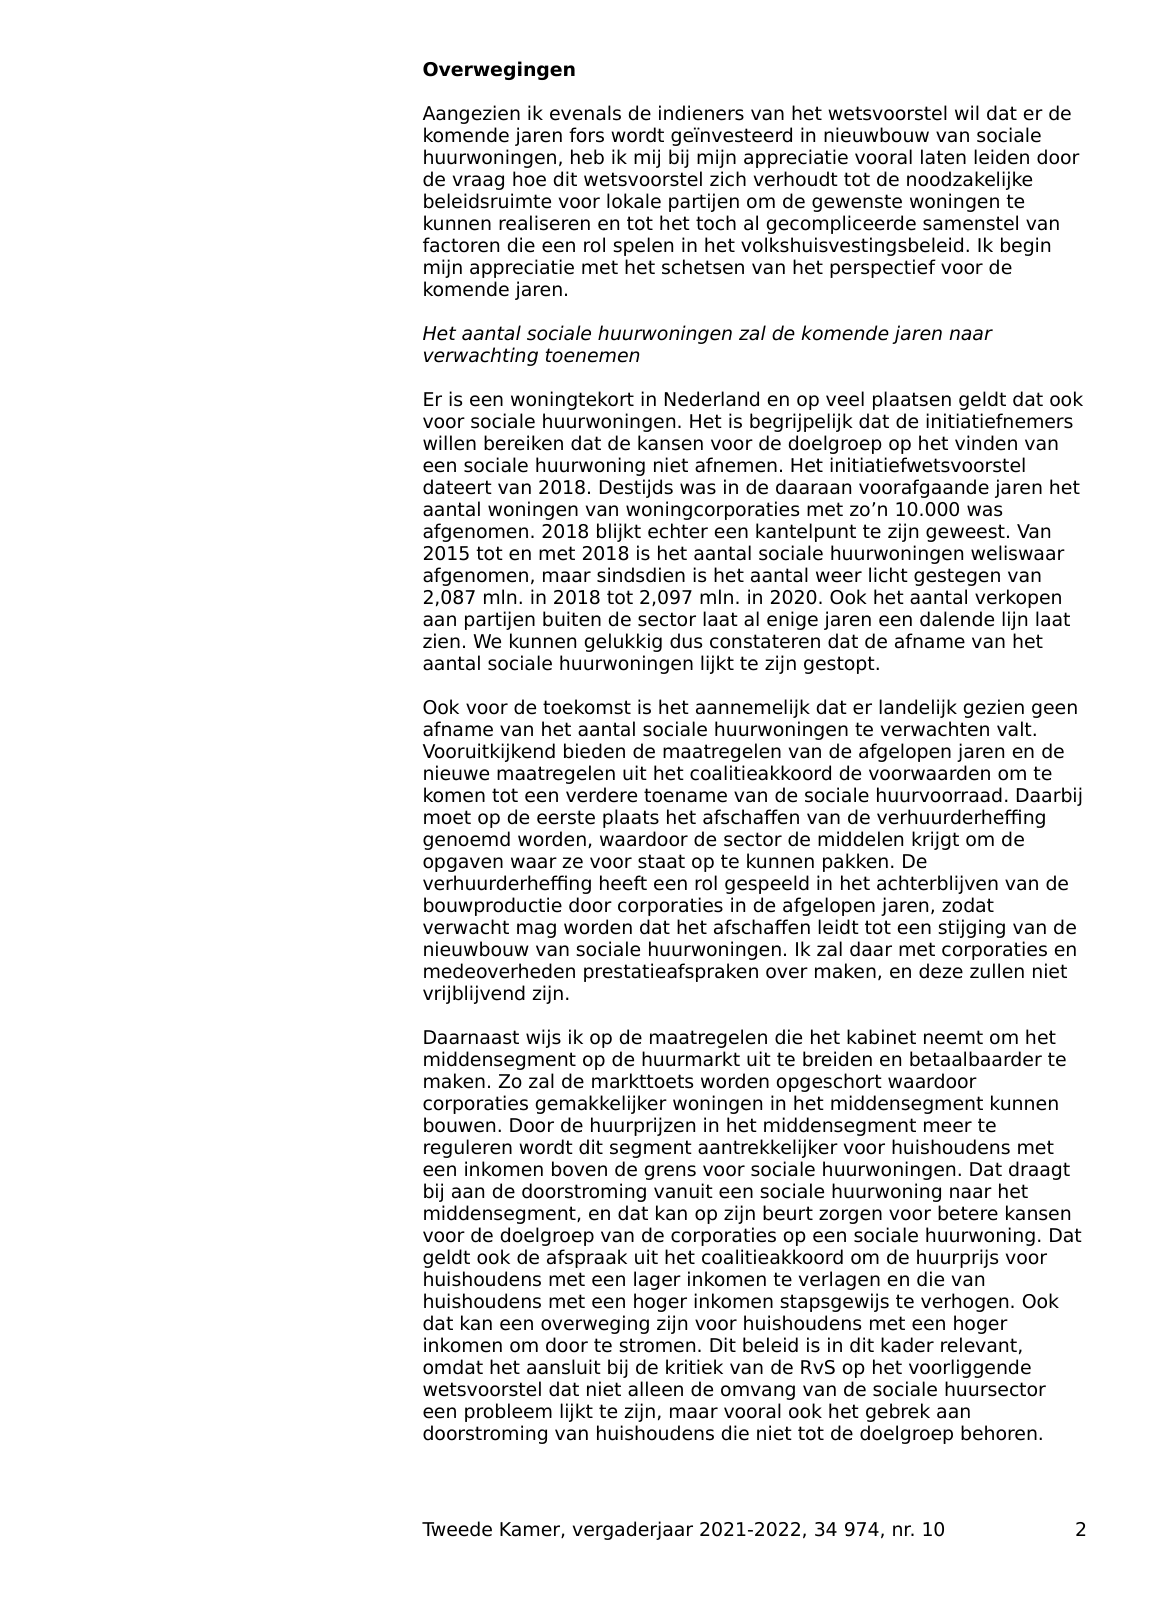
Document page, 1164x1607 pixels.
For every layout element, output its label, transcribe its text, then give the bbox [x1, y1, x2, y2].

text Er is een woningtekort in Nederland en op veel plaatsen geldt dat ook voor sociale huurwoningen. Het is begrijpelijk dat de initiatiefnemers willen bereiken dat de kansen voor de doelgroep op het vinden van een sociale huurwoning niet afnemen. Het initiatiefwetsvoorstel dateert van 2018. Destijds was in de daaraan voorafgaande jaren het aantal woningen van woningcorporaties met zo’n 10.000 was afgenomen. 2018 blijkt echter een kantelpunt te zijn geweest. Van 2015 tot en met 2018 is het aantal sociale huurwoningen weliswaar afgenomen, maar sindsdien is het aantal weer licht gestegen van 2,087 mln. in 2018 tot 2,097 mln. in 2020. Ook het aantal verkopen aan partijen buiten de sector laat al enige jaren een dalende lijn laat zien. We kunnen gelukkig dus constateren dat de afname van het aantal sociale huurwoningen lijkt te zijn gestopt. [422, 389, 1087, 675]
subtitle Overwegingen [422, 59, 1087, 81]
text Ook voor de toekomst is het aannemelijk dat er landelijk gezien geen afname van het aantal sociale huurwoningen te verwachten valt. Vooruitkijkend bieden de maatregelen van de afgelopen jaren en de nieuwe maatregelen uit het coalitieakkoord de voorwaarden om te komen tot een verdere toename van de sociale huurvoorraad. Daarbij moet op de eerste plaats het afschaffen van de verhuurderheffing genoemd worden, waardoor de sector de middelen krijgt om de opgaven waar ze voor staat op te kunnen pakken. De verhuurderheffing heeft een rol gespeeld in het achterblijven van de bouwproductie door corporaties in de afgelopen jaren, zodat verwacht mag worden dat het afschaffen leidt tot een stijging van de nieuwbouw van sociale huurwoningen. Ik zal daar met corporaties en medeoverheden prestatieafspraken over maken, en deze zullen niet vrijblijvend zijn. [422, 697, 1087, 1005]
text Aangezien ik evenals de indieners van het wetsvoorstel wil dat er de komende jaren fors wordt geïnvesteerd in nieuwbouw van sociale huurwoningen, heb ik mij bij mijn appreciatie vooral laten leiden door de vraag hoe dit wetsvoorstel zich verhoudt tot de noodzakelijke beleidsruimte voor lokale partijen om de gewenste woningen te kunnen realiseren en tot het toch al gecompliceerde samenstel van factoren die een rol spelen in het volkshuisvestingsbeleid. Ik begin mijn appreciatie met het schetsen van het perspectief voor de komende jaren. [422, 103, 1087, 301]
text Daarnaast wijs ik op de maatregelen die het kabinet neemt om het middensegment op de huurmarkt uit te breiden en betaalbaarder te maken. Zo zal de markttoets worden opgeschort waardoor corporaties gemakkelijker woningen in het middensegment kunnen bouwen. Door de huurprijzen in het middensegment meer te reguleren wordt dit segment aantrekkelijker voor huishoudens met een inkomen boven de grens voor sociale huurwoningen. Dat draagt bij aan de doorstroming vanuit een sociale huurwoning naar het middensegment, en dat kan op zijn beurt zorgen voor betere kansen voor de doelgroep van de corporaties op een sociale huurwoning. Dat geldt ook de afspraak uit het coalitieakkoord om de huurprijs voor huishoudens met een lager inkomen te verlagen en die van huishoudens met een hoger inkomen stapsgewijs te verhogen. Ook dat kan een overweging zijn voor huishoudens met een hoger inkomen om door te stromen. Dit beleid is in dit kader relevant, omdat het aansluit bij de kritiek van de RvS op het voorliggende wetsvoorstel dat niet alleen de omvang van de sociale huursector een probleem lijkt te zijn, maar vooral ook het gebrek aan doorstroming van huishoudens die niet tot de doelgroep behoren. [422, 1027, 1087, 1445]
subtitle Het aantal sociale huurwoningen zal de komende jaren naar verwachting toenemen [422, 323, 1087, 367]
